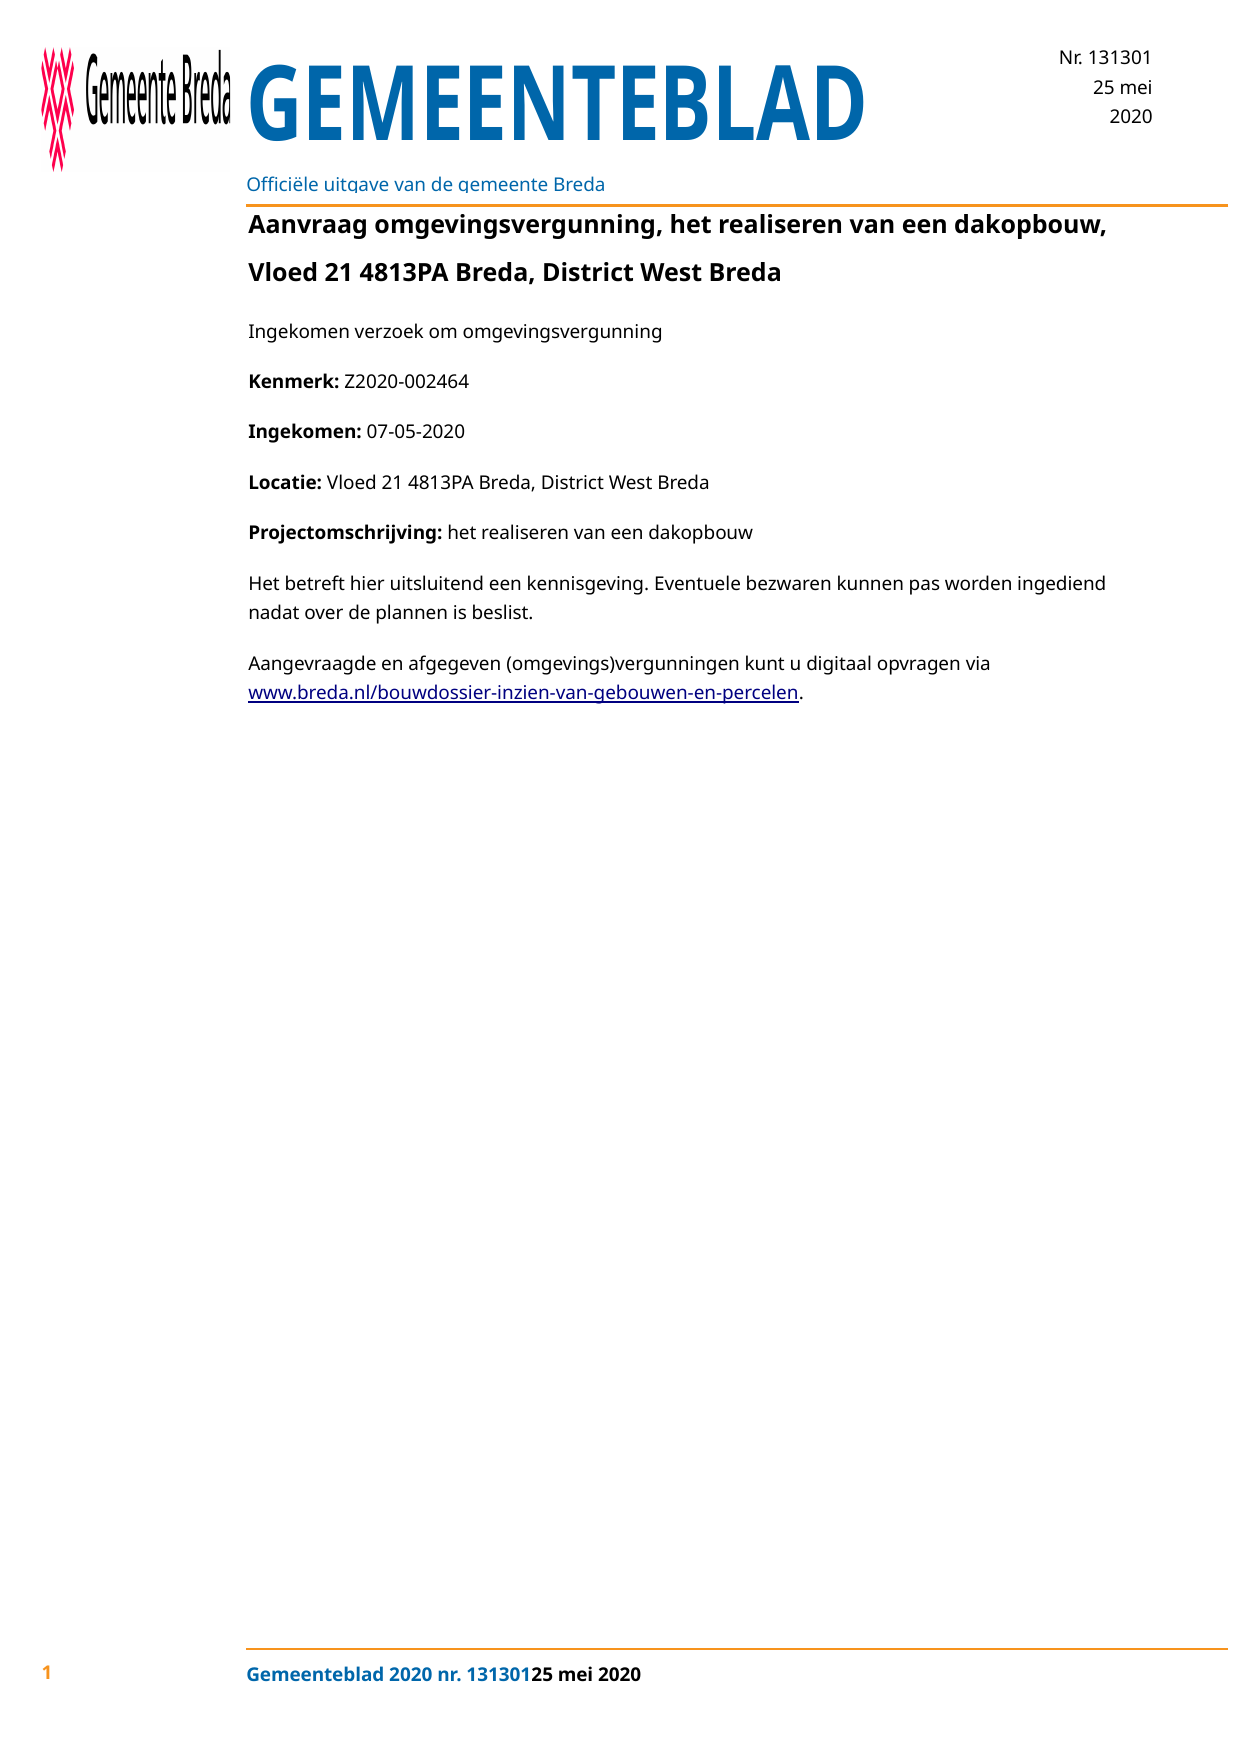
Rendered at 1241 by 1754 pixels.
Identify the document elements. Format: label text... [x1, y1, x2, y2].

text Het betreft hier uitsluitend een kennisgeving. Eventuele bezwaren kunnen pas worden ingediend nadat over de plannen is beslist. [248, 570, 1152, 625]
picture [41, 47, 231, 172]
text Locatie: Vloed 21 4813PA Breda, District West Breda [248, 469, 1152, 495]
text Ingekomen: 07-05-2020 [248, 419, 1152, 444]
text Projectomschrijving: het realiseren van een dakopbouw [248, 519, 1152, 545]
text Ingekomen verzoek om omgevingsvergunning [248, 318, 1152, 344]
text Aanvraag omgevingsvergunning, het realiseren van een dakopbouw, Vloed 21 4813PA Breda, District West Breda [248, 207, 1152, 288]
text Aangevraagde en afgegeven (omgevings)vergunningen kunt u digitaal opvragen via www.breda.nl/bouwdossier-inzien-van-gebouwen-en-percelen. [248, 650, 1152, 705]
text Kenmerk: Z2020-002464 [248, 368, 1152, 394]
